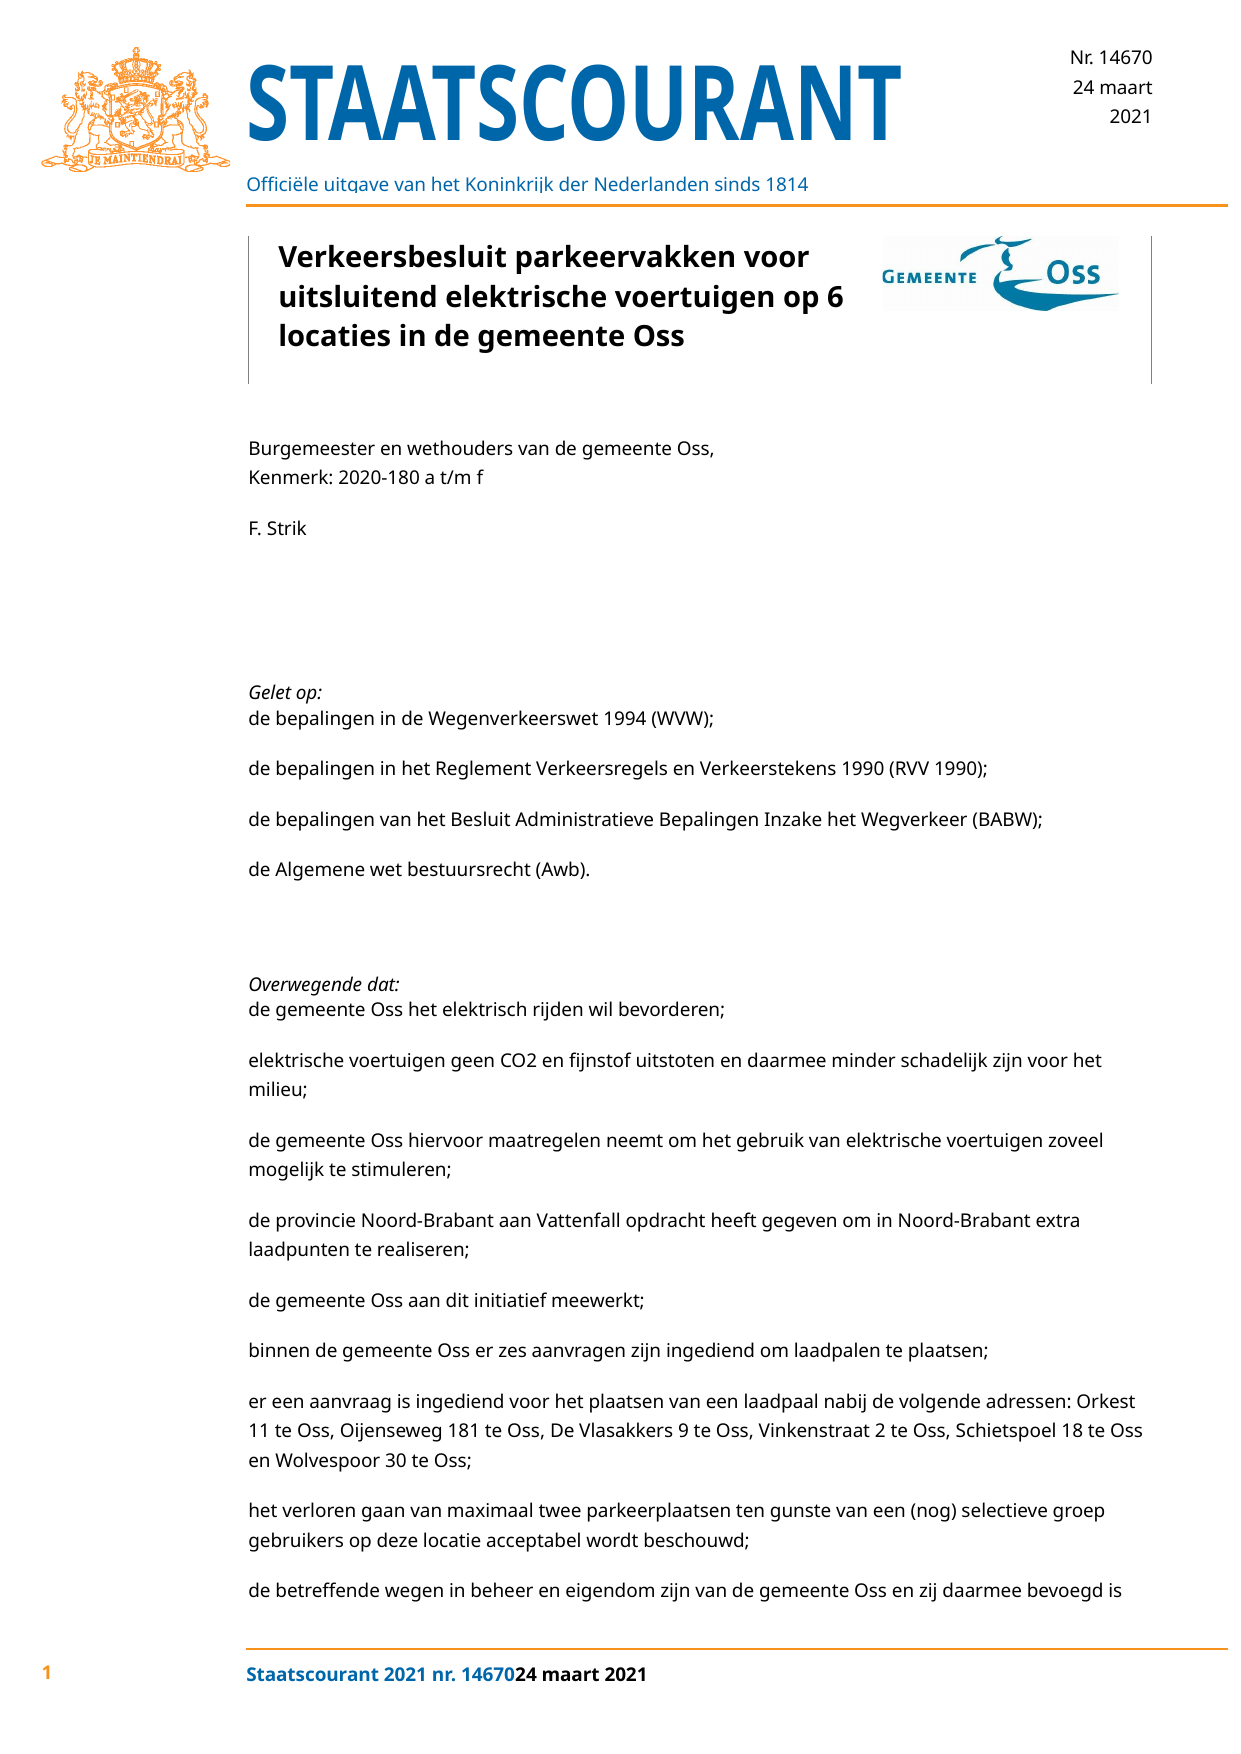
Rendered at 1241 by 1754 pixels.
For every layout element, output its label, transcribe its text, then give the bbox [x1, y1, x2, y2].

text de gemeente Oss aan dit initiatief meewerkt; [248, 1287, 1152, 1313]
table_header Verkeersbesluit parkeervakken voor uitsluitend elektrische voertuigen op 6 locaties in de gemeente Oss [249, 236, 850, 384]
text F. Strik [248, 515, 1152, 540]
text Burgemeester en wethouders van de gemeente Oss, [248, 435, 1152, 460]
text de gemeente Oss het elektrisch rijden wil bevorderen; [248, 997, 1152, 1022]
text het verloren gaan van maximaal twee parkeerplaatsen ten gunste van een (nog) selectieve groep gebruikers op deze locatie acceptabel wordt beschouwd; [248, 1497, 1152, 1553]
text de betreffende wegen in beheer en eigendom zijn van de gemeente Oss en zij daarmee bevoegd is [248, 1577, 1152, 1603]
text Gelet op: [248, 679, 1152, 705]
picture [882, 236, 1119, 311]
text binnen de gemeente Oss er zes aanvragen zijn ingediend om laadpalen te plaatsen; [248, 1337, 1152, 1363]
text elektrische voertuigen geen CO2 en fijnstof uitstoten en daarmee minder schadelijk zijn voor het milieu; [248, 1047, 1152, 1102]
table_header [850, 236, 1151, 384]
text er een aanvraag is ingediend voor het plaatsen van een laadpaal nabij de volgende adressen: Orkest 11 te Oss, Oijenseweg 181 te Oss, De Vlasakkers 9 te Oss, Vinkenstraat 2 te Oss, Schietspoel 18 te Oss en Wolvespoor 30 te Oss; [248, 1388, 1152, 1473]
text de gemeente Oss hiervoor maatregelen neemt om het gebruik van elektrische voertuigen zoveel mogelijk te stimuleren; [248, 1127, 1152, 1182]
text Overwegende dat: [248, 971, 1152, 997]
text de provincie Noord-Brabant aan Vattenfall opdracht heeft gegeven om in Noord-Brabant extra laadpunten te realiseren; [248, 1207, 1152, 1262]
text de bepalingen van het Besluit Administratieve Bepalingen Inzake het Wegverkeer (BABW); [248, 806, 1152, 832]
text Kenmerk: 2020-180 a t/m f [248, 464, 1152, 490]
text de bepalingen in het Reglement Verkeersregels en Verkeerstekens 1990 (RVV 1990); [248, 756, 1152, 781]
text de Algemene wet bestuursrecht (Awb). [248, 856, 1152, 882]
text de bepalingen in de Wegenverkeerswet 1994 (WVW); [248, 705, 1152, 731]
picture [41, 47, 231, 172]
